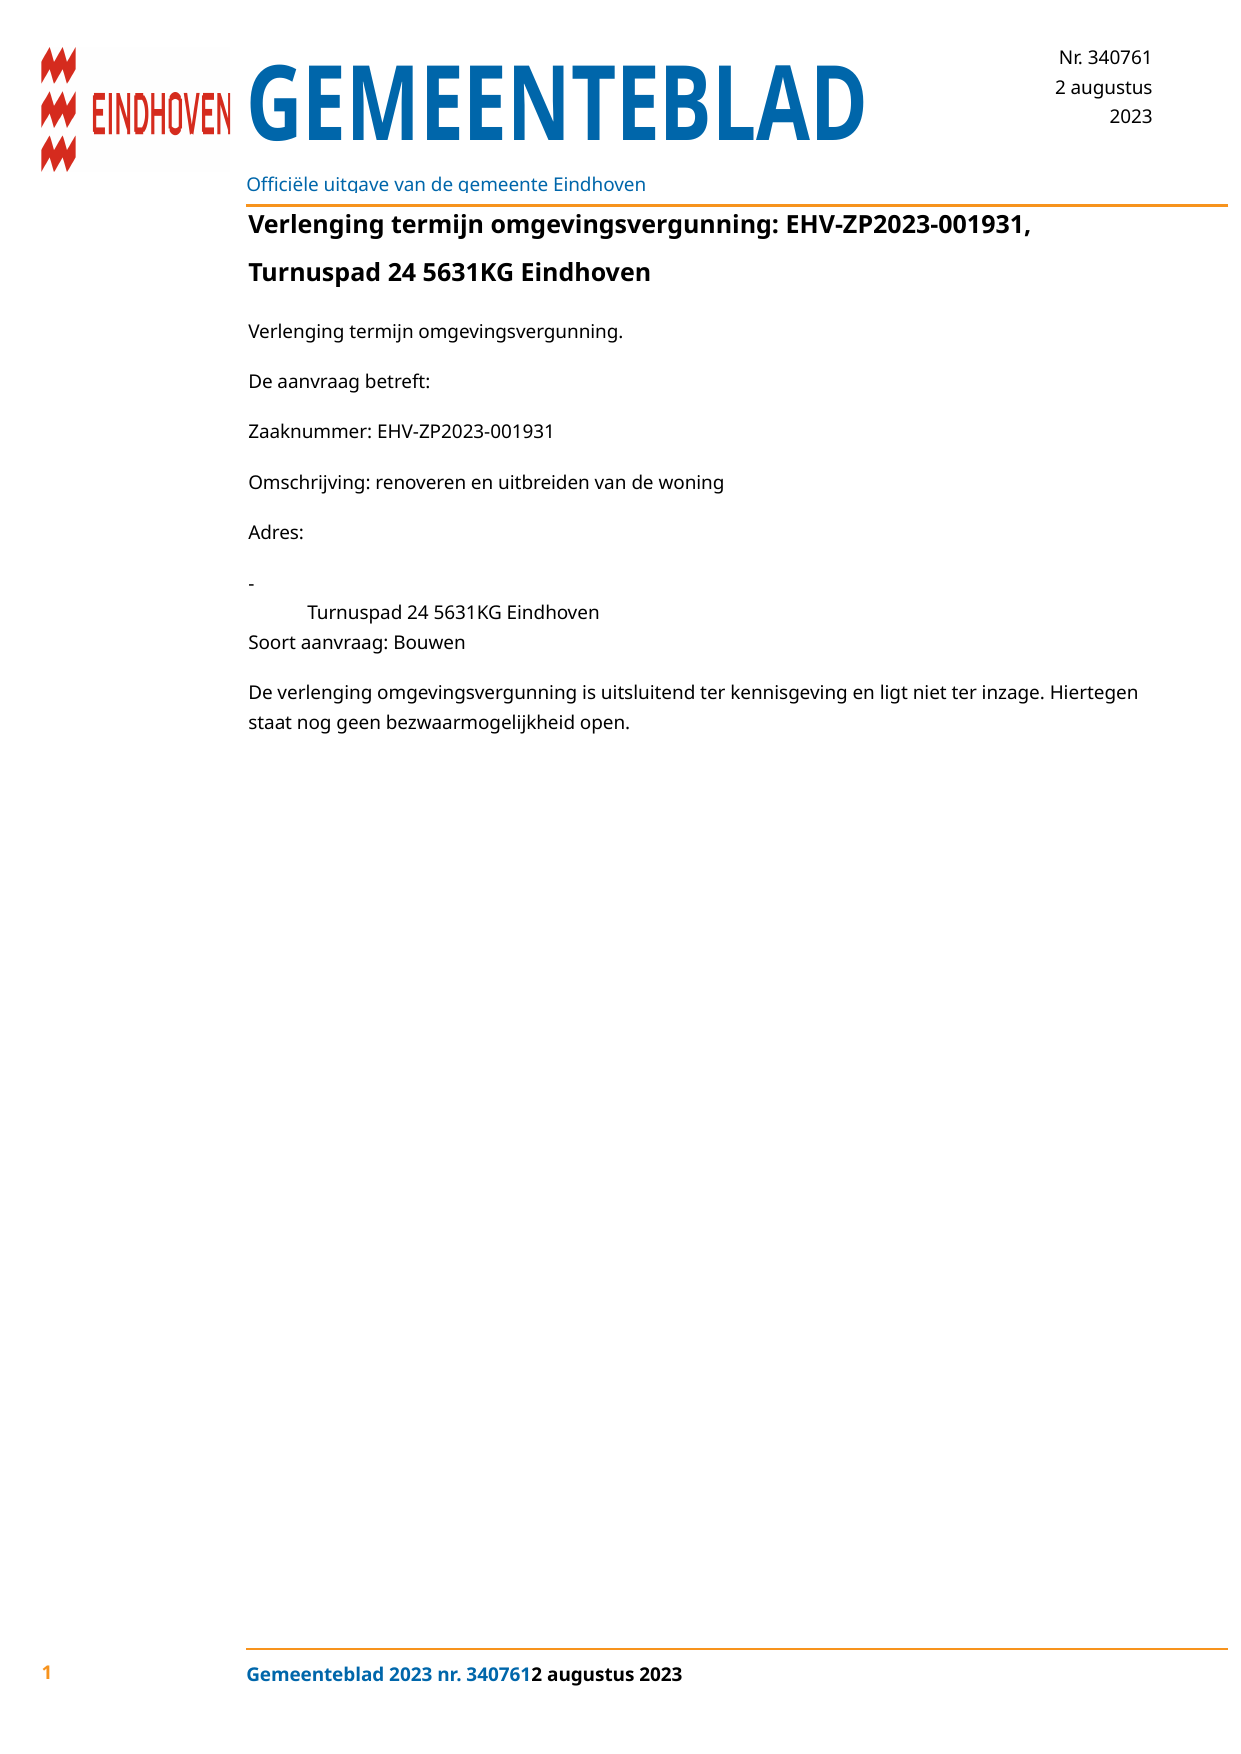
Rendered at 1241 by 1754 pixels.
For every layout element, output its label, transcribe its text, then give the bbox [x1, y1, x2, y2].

text Soort aanvraag: Bouwen [248, 629, 1152, 655]
text Adres: [248, 519, 1152, 545]
text Verlenging termijn omgevingsvergunning. [248, 318, 1152, 344]
text Verlenging termijn omgevingsvergunning: EHV-ZP2023-001931, Turnuspad 24 5631KG Eindhoven [248, 207, 1152, 288]
text De verlenging omgevingsvergunning is uitsluitend ter kennisgeving en ligt niet ter inzage. Hiertegen staat nog geen bezwaarmogelijkheid open. [248, 679, 1152, 735]
list Turnuspad 24 5631KG Eindhoven [248, 599, 1152, 625]
text Zaaknummer: EHV-ZP2023-001931 [248, 419, 1152, 444]
picture [41, 47, 231, 172]
text Omschrijving: renoveren en uitbreiden van de woning [248, 469, 1152, 495]
text De aanvraag betreft: [248, 368, 1152, 394]
